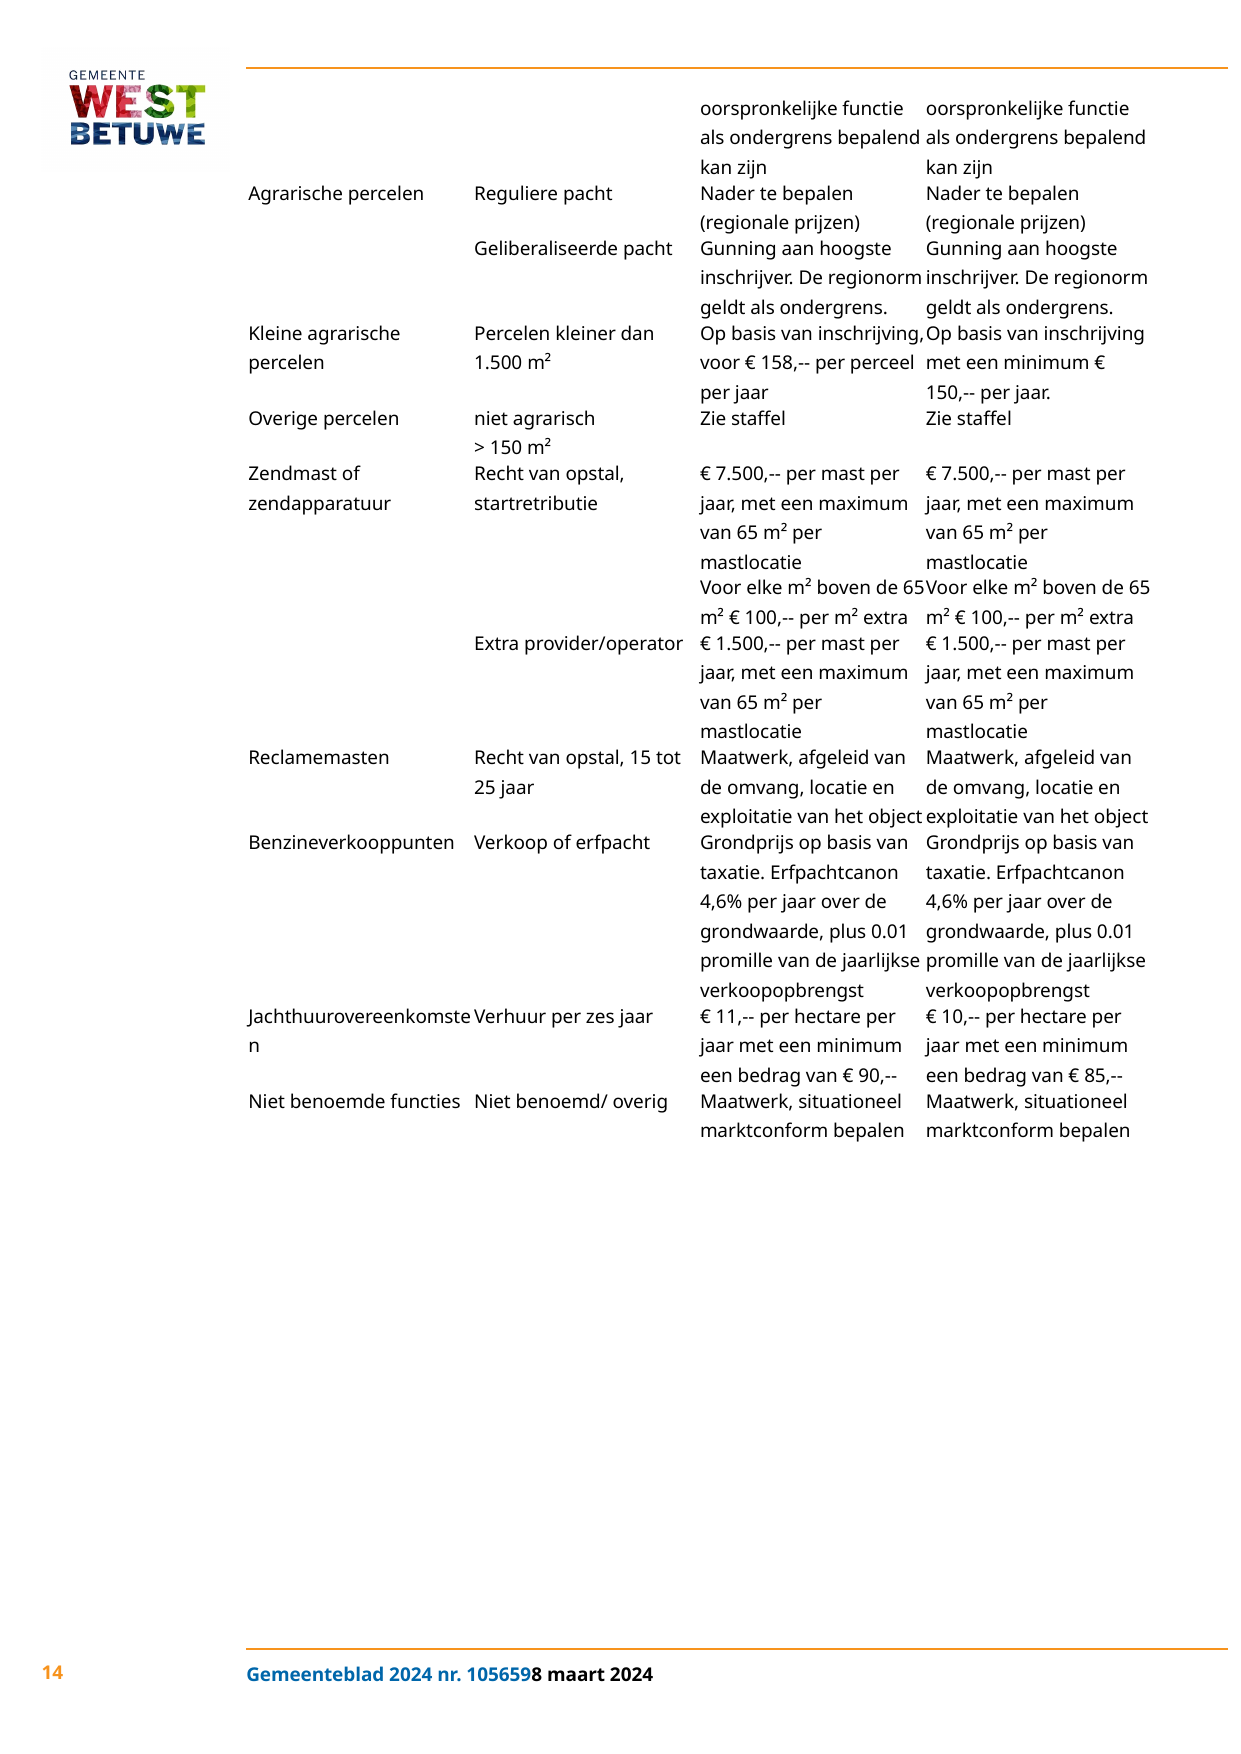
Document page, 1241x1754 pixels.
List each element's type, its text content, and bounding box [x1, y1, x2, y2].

table_cell € 1.500,-- per mast per jaar, met een maximum van 65 m² per mastlocatie [926, 630, 1152, 744]
table_cell Maatwerk, situationeel marktconform bepalen [700, 1088, 926, 1143]
table_cell Extra provider/operator [474, 630, 700, 744]
table_cell Verhuur per zes jaar [474, 1003, 700, 1088]
table_cell Op basis van inschrijving met een minimum € 150,-- per jaar. [926, 320, 1152, 405]
table_cell Agrarische percelen [248, 180, 474, 235]
table_cell € 10,-- per hectare per jaar met een minimum een bedrag van € 85,-- [926, 1003, 1152, 1088]
table_cell Reguliere pacht [474, 180, 700, 235]
table_cell niet agrarisch > 150 m² [474, 405, 700, 460]
table_cell Geliberaliseerde pacht [474, 235, 700, 320]
table_cell [248, 630, 474, 744]
table_cell Verkoop of erfpacht [474, 829, 700, 1003]
table_cell Maatwerk, situationeel marktconform bepalen [926, 1088, 1152, 1143]
table_cell Voor elke m² boven de 65 m² € 100,-- per m² extra [926, 575, 1152, 630]
table_cell Op basis van inschrijving, voor € 158,-- per perceel per jaar [700, 320, 926, 405]
table_cell [248, 575, 474, 630]
table_cell Reclamemasten [248, 744, 474, 829]
table_cell [474, 95, 700, 180]
table_cell Kleine agrarische percelen [248, 320, 474, 405]
table_cell Maatwerk, afgeleid van de omvang, locatie en exploitatie van het object [700, 744, 926, 829]
table_cell € 11,-- per hectare per jaar met een minimum een bedrag van € 90,-- [700, 1003, 926, 1088]
table_cell Nader te bepalen (regionale prijzen) [700, 180, 926, 235]
table_cell [474, 575, 700, 630]
table_cell Recht van opstal, startretributie [474, 460, 700, 574]
table_cell Jachthuurovereenkomsten [248, 1003, 474, 1088]
table_cell oorspronkelijke functie als ondergrens bepalend kan zijn [926, 95, 1152, 180]
table_cell Grondprijs op basis van taxatie. Erfpachtcanon 4,6% per jaar over de grondwaarde, plus 0.01 promille van de jaarlijkse verkoopopbrengst [700, 829, 926, 1003]
table_cell [248, 95, 474, 180]
table_cell Nader te bepalen (regionale prijzen) [926, 180, 1152, 235]
table_cell Percelen kleiner dan 1.500 m² [474, 320, 700, 405]
table_cell € 7.500,-- per mast per jaar, met een maximum van 65 m² per mastlocatie [700, 460, 926, 574]
table_cell Zie staffel [700, 405, 926, 460]
table_cell Gunning aan hoogste inschrijver. De regionorm geldt als ondergrens. [926, 235, 1152, 320]
table_cell Zendmast of zendapparatuur [248, 460, 474, 574]
table_cell Voor elke m² boven de 65 m² € 100,-- per m² extra [700, 575, 926, 630]
table_cell Niet benoemd/ overig [474, 1088, 700, 1143]
table_cell € 7.500,-- per mast per jaar, met een maximum van 65 m² per mastlocatie [926, 460, 1152, 574]
table_cell oorspronkelijke functie als ondergrens bepalend kan zijn [700, 95, 926, 180]
picture [41, 47, 231, 172]
table_cell Grondprijs op basis van taxatie. Erfpachtcanon 4,6% per jaar over de grondwaarde, plus 0.01 promille van de jaarlijkse verkoopopbrengst [926, 829, 1152, 1003]
table_cell Niet benoemde functies [248, 1088, 474, 1143]
table_cell Gunning aan hoogste inschrijver. De regionorm geldt als ondergrens. [700, 235, 926, 320]
table_cell Overige percelen [248, 405, 474, 460]
table_cell Zie staffel [926, 405, 1152, 460]
table_cell Recht van opstal, 15 tot 25 jaar [474, 744, 700, 829]
table_cell [248, 235, 474, 320]
table_cell € 1.500,-- per mast per jaar, met een maximum van 65 m² per mastlocatie [700, 630, 926, 744]
table_cell Benzineverkooppunten [248, 829, 474, 1003]
table_cell Maatwerk, afgeleid van de omvang, locatie en exploitatie van het object [926, 744, 1152, 829]
